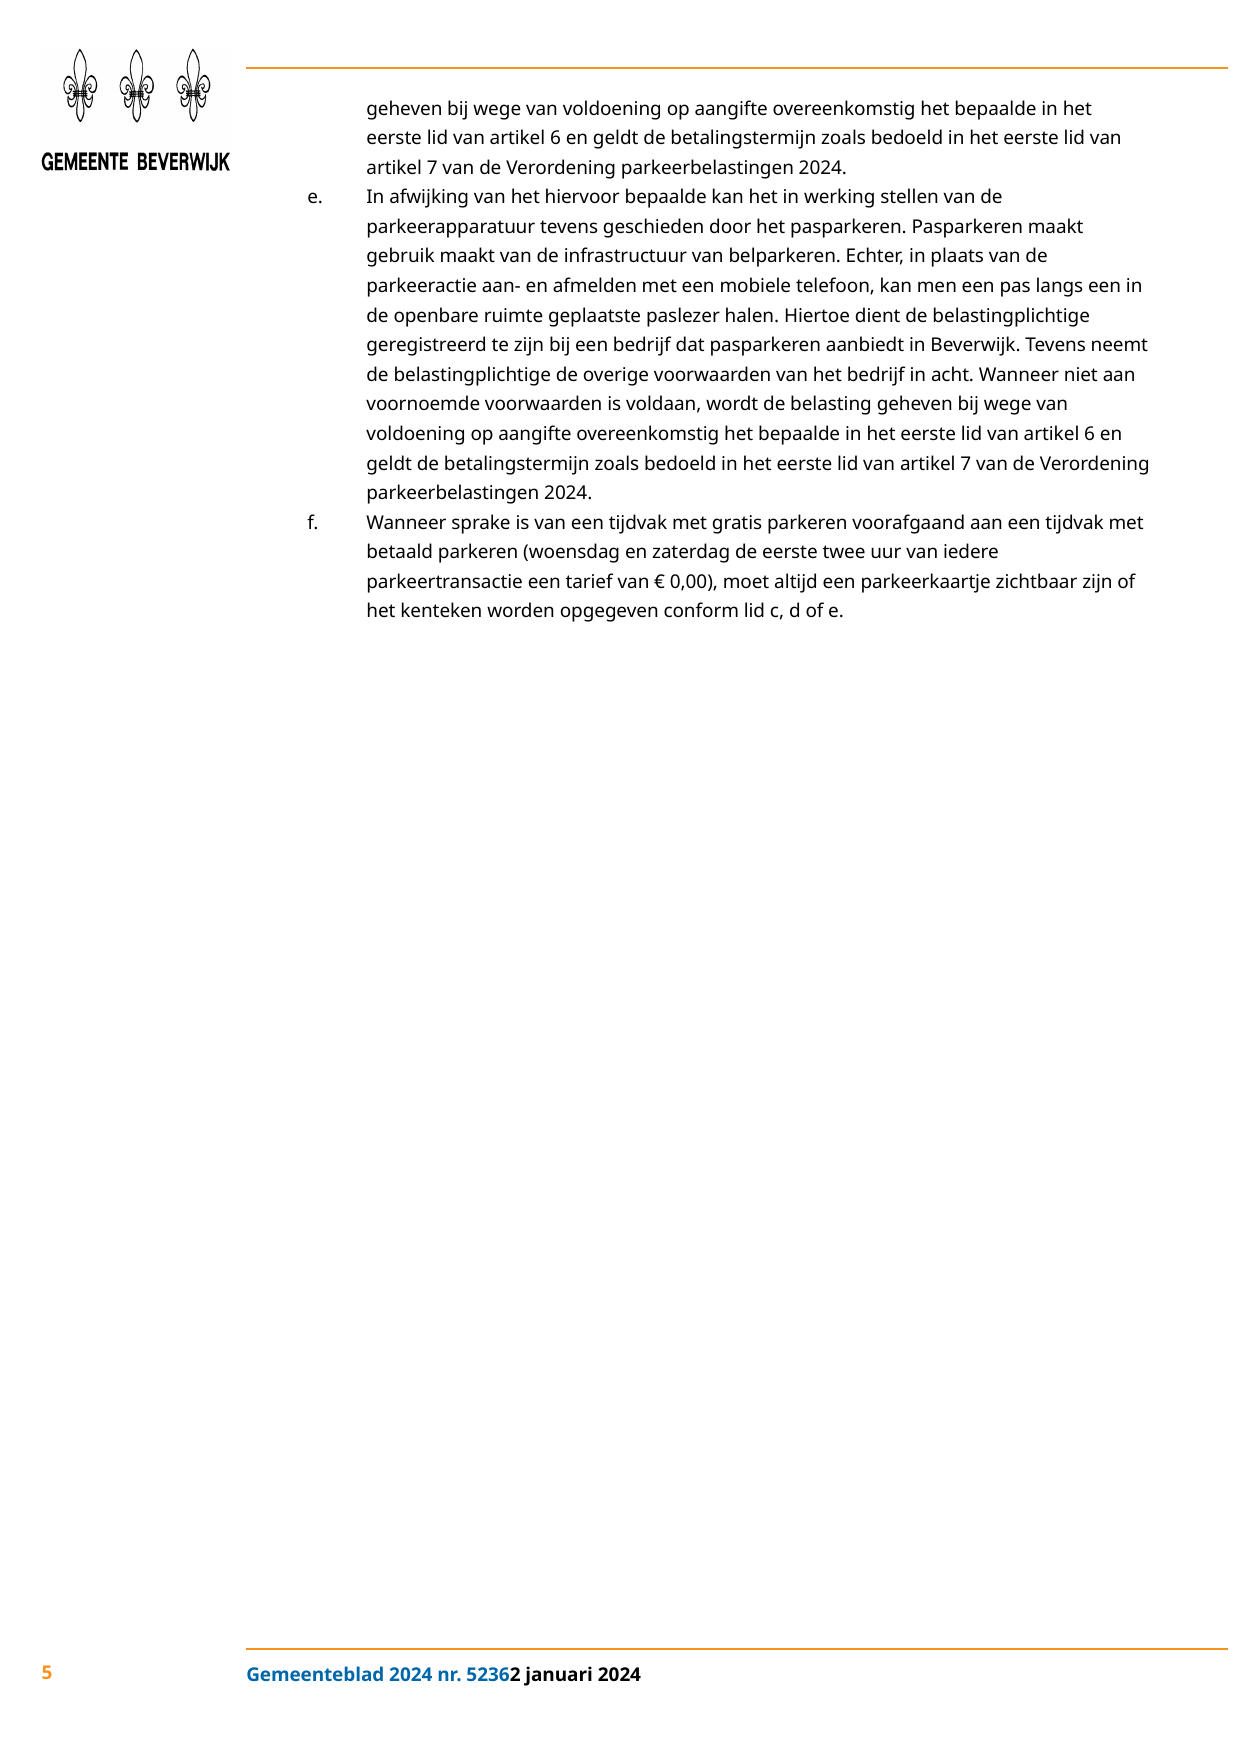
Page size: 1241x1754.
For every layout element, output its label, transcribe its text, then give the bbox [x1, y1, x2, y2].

list In afwijking van het hiervoor bepaalde kan het in werking stellen van de parkeerapparatuur tevens geschieden door het pasparkeren. Pasparkeren maakt gebruik maakt van de infrastructuur van belparkeren. Echter, in plaats van de parkeeractie aan- en afmelden met een mobiele telefoon, kan men een pas langs een in de openbare ruimte geplaatste paslezer halen. Hiertoe dient de belastingplichtige geregistreerd te zijn bij een bedrijf dat pasparkeren aanbiedt in Beverwijk. Tevens neemt de belastingplichtige de overige voorwaarden van het bedrijf in acht. Wanneer niet aan voornoemde voorwaarden is voldaan, wordt de belasting geheven bij wege van voldoening op aangifte overeenkomstig het bepaalde in het eerste lid van artikel 6 en geldt de betalingstermijn zoals bedoeld in het eerste lid van artikel 7 van de Verordening parkeerbelastingen 2024. [307, 183, 1152, 505]
picture [41, 47, 231, 172]
list geheven bij wege van voldoening op aangifte overeenkomstig het bepaalde in het eerste lid van artikel 6 en geldt de betalingstermijn zoals bedoeld in het eerste lid van artikel 7 van de Verordening parkeerbelastingen 2024. [307, 95, 1152, 180]
list Wanneer sprake is van een tijdvak met gratis parkeren voorafgaand aan een tijdvak met betaald parkeren (woensdag en zaterdag de eerste twee uur van iedere parkeertransactie een tarief van € 0,00), moet altijd een parkeerkaartje zichtbaar zijn of het kenteken worden opgegeven conform lid c, d of e. [307, 509, 1152, 623]
